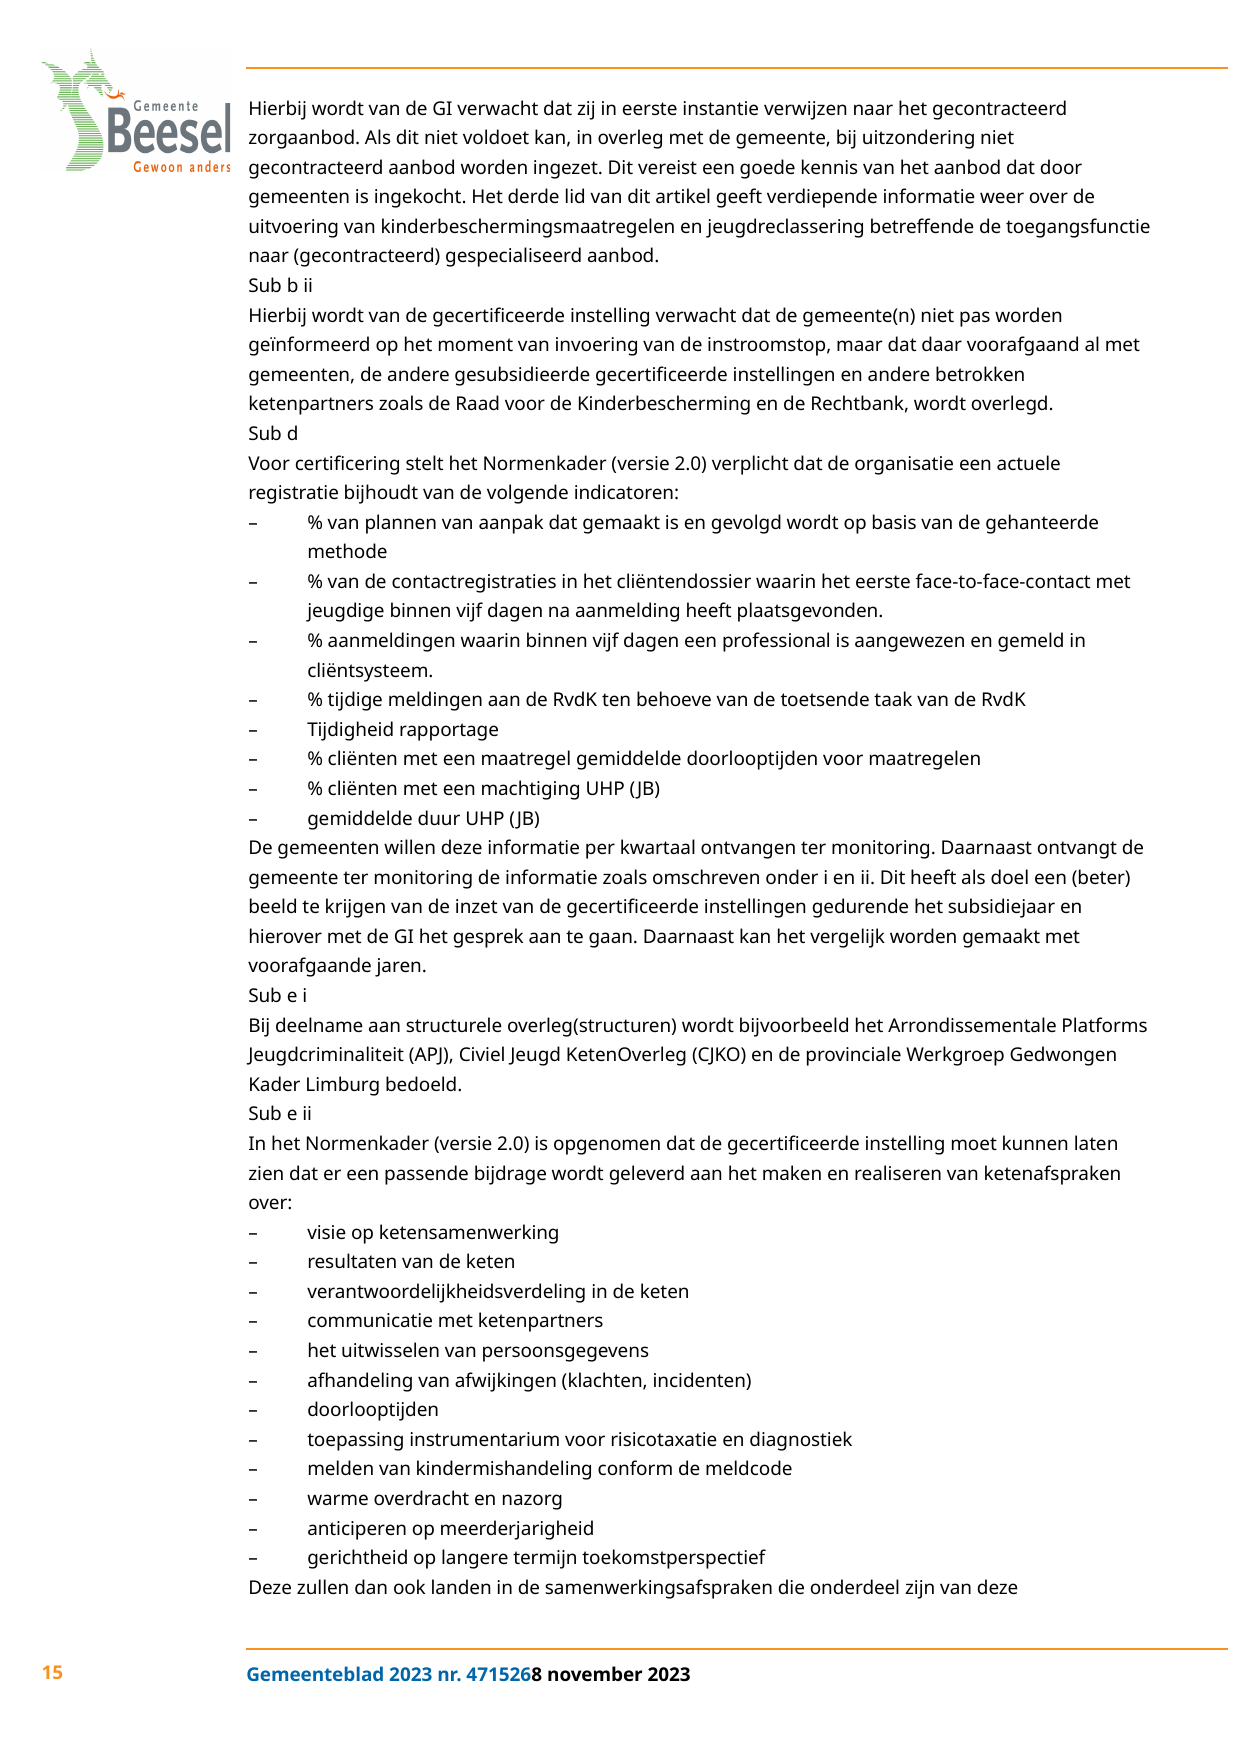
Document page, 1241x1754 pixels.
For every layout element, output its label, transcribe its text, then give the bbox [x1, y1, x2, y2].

text Hierbij wordt van de GI verwacht dat zij in eerste instantie verwijzen naar het gecontracteerd zorgaanbod. Als dit niet voldoet kan, in overleg met de gemeente, bij uitzondering niet gecontracteerd aanbod worden ingezet. Dit vereist een goede kennis van het aanbod dat door gemeenten is ingekocht. Het derde lid van dit artikel geeft verdiepende informatie weer over de uitvoering van kinderbeschermingsmaatregelen en jeugdreclassering betreffende de toegangsfunctie naar (gecontracteerd) gespecialiseerd aanbod. [248, 95, 1152, 268]
text Hierbij wordt van de gecertificeerde instelling verwacht dat de gemeente(n) niet pas worden geïnformeerd op het moment van invoering van de instroomstop, maar dat daar voorafgaand al met gemeenten, de andere gesubsidieerde gecertificeerde instellingen en andere betrokken ketenpartners zoals de Raad voor de Kinderbescherming en de Rechtbank, wordt overlegd. [248, 302, 1152, 416]
list % tijdige meldingen aan de RvdK ten behoeve van de toetsende taak van de RvdK [248, 686, 1152, 712]
list toepassing instrumentarium voor risicotaxatie en diagnostiek [248, 1426, 1152, 1452]
text Voor certificering stelt het Normenkader (versie 2.0) verplicht dat de organisatie een actuele [248, 450, 1152, 476]
list % van plannen van aanpak dat gemaakt is en gevolgd wordt op basis van de gehanteerde methode [248, 509, 1152, 564]
text Sub e ii [248, 1101, 1152, 1126]
list afhandeling van afwijkingen (klachten, incidenten) [248, 1367, 1152, 1393]
list visie op ketensamenwerking [248, 1219, 1152, 1245]
list communicatie met ketenpartners [248, 1308, 1152, 1333]
text Deze zullen dan ook landen in de samenwerkingsafspraken die onderdeel zijn van deze [248, 1574, 1152, 1600]
list Tijdigheid rapportage [248, 716, 1152, 742]
list anticiperen op meerderjarigheid [248, 1515, 1152, 1541]
text Sub e i [248, 982, 1152, 1008]
list verantwoordelijkheidsverdeling in de keten [248, 1278, 1152, 1304]
text In het Normenkader (versie 2.0) is opgenomen dat de gecertificeerde instelling moet kunnen laten zien dat er een passende bijdrage wordt geleverd aan het maken en realiseren van ketenafspraken over: [248, 1130, 1152, 1215]
list doorlooptijden [248, 1396, 1152, 1422]
list gemiddelde duur UHP (JB) [248, 805, 1152, 831]
list % cliënten met een machtiging UHP (JB) [248, 775, 1152, 801]
list resultaten van de keten [248, 1248, 1152, 1274]
text registratie bijhoudt van de volgende indicatoren: [248, 479, 1152, 505]
list % aanmeldingen waarin binnen vijf dagen een professional is aangewezen en gemeld in cliëntsysteem. [248, 627, 1152, 683]
list het uitwisselen van persoonsgegevens [248, 1337, 1152, 1363]
text Bij deelname aan structurele overleg(structuren) wordt bijvoorbeeld het Arrondissementale Platforms Jeugdcriminaliteit (APJ), Civiel Jeugd KetenOverleg (CJKO) en de provinciale Werkgroep Gedwongen Kader Limburg bedoeld. [248, 1012, 1152, 1097]
list warme overdracht en nazorg [248, 1485, 1152, 1511]
list % cliënten met een maatregel gemiddelde doorlooptijden voor maatregelen [248, 746, 1152, 771]
text Sub d [248, 420, 1152, 446]
text Sub b ii [248, 272, 1152, 298]
picture [41, 47, 231, 172]
text De gemeenten willen deze informatie per kwartaal ontvangen ter monitoring. Daarnaast ontvangt de gemeente ter monitoring de informatie zoals omschreven onder i en ii. Dit heeft als doel een (beter) beeld te krijgen van de inzet van de gecertificeerde instellingen gedurende het subsidiejaar en hierover met de GI het gesprek aan te gaan. Daarnaast kan het vergelijk worden gemaakt met voorafgaande jaren. [248, 834, 1152, 978]
list melden van kindermishandeling conform de meldcode [248, 1456, 1152, 1481]
list % van de contactregistraties in het cliëntendossier waarin het eerste face-to-face-contact met jeugdige binnen vijf dagen na aanmelding heeft plaatsgevonden. [248, 568, 1152, 623]
list gerichtheid op langere termijn toekomstperspectief [248, 1544, 1152, 1570]
